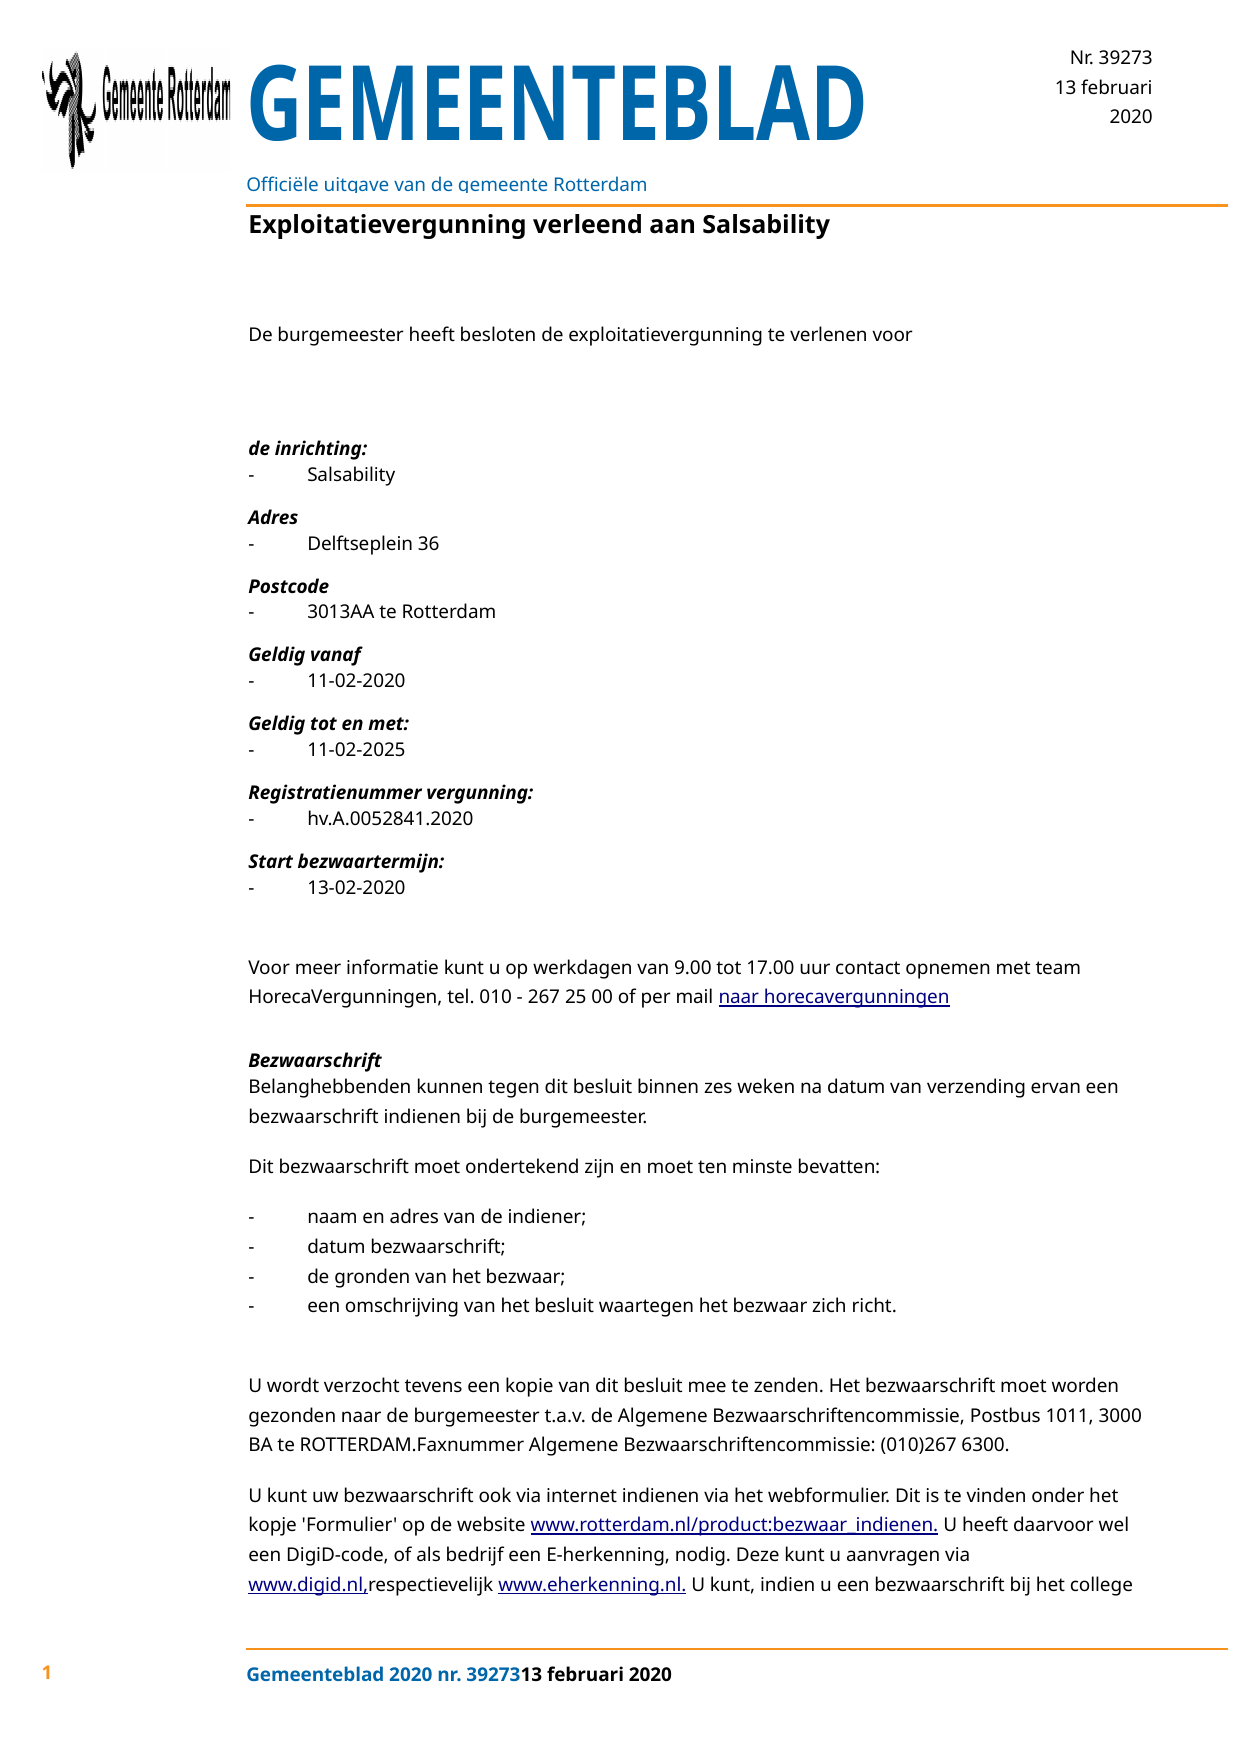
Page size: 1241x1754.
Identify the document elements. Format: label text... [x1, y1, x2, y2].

text Postcode [248, 573, 1152, 598]
text Adres [248, 504, 1152, 530]
list de gronden van het bezwaar; [248, 1263, 1152, 1288]
list 11-02-2020 [248, 667, 1152, 693]
text de inrichting: [248, 435, 1152, 461]
text U kunt uw bezwaarschrift ook via internet indienen via het webformulier. Dit is te vinden onder het kopje 'Formulier' op de website www.rotterdam.nl/product:bezwaar_indienen. U heeft daarvoor wel een DigiD-code, of als bedrijf een E-herkenning, nodig. Deze kunt u aanvragen via www.digid.nl,respectievelijk www.eherkenning.nl. U kunt, indien u een bezwaarschrift bij het college [248, 1482, 1152, 1596]
text Bezwaarschrift [248, 1047, 1152, 1073]
text Geldig tot en met: [248, 711, 1152, 736]
list Salsability [248, 461, 1152, 487]
list hv.A.0052841.2020 [248, 805, 1152, 831]
text U wordt verzocht tevens een kopie van dit besluit mee te zenden. Het bezwaarschrift moet worden gezonden naar de burgemeester t.a.v. de Algemene Bezwaarschriftencommissie, Postbus 1011, 3000 BA te ROTTERDAM.Faxnummer Algemene Bezwaarschriftencommissie: (010)267 6300. [248, 1372, 1152, 1457]
text Registratienummer vergunning: [248, 779, 1152, 805]
list 3013AA te Rotterdam [248, 598, 1152, 624]
text Exploitatievergunning verleend aan Salsability [248, 207, 1152, 241]
text De burgemeester heeft besloten de exploitatievergunning te verlenen voor [248, 321, 1152, 346]
picture [41, 47, 231, 172]
list naam en adres van de indiener; [248, 1204, 1152, 1229]
text Dit bezwaarschrift moet ondertekend zijn en moet ten minste bevatten: [248, 1153, 1152, 1179]
text Voor meer informatie kunt u op werkdagen van 9.00 tot 17.00 uur contact opnemen met team HorecaVergunningen, tel. 010 - 267 25 00 of per mail naar horecavergunningen [248, 954, 1152, 1009]
text Geldig vanaf [248, 642, 1152, 667]
list 11-02-2025 [248, 736, 1152, 762]
list datum bezwaarschrift; [248, 1233, 1152, 1259]
list een omschrijving van het besluit waartegen het bezwaar zich richt. [248, 1292, 1152, 1318]
list Delftseplein 36 [248, 530, 1152, 555]
text Belanghebbenden kunnen tegen dit besluit binnen zes weken na datum van verzending ervan een bezwaarschrift indienen bij de burgemeester. [248, 1073, 1152, 1128]
list 13-02-2020 [248, 874, 1152, 900]
text Start bezwaartermijn: [248, 848, 1152, 874]
